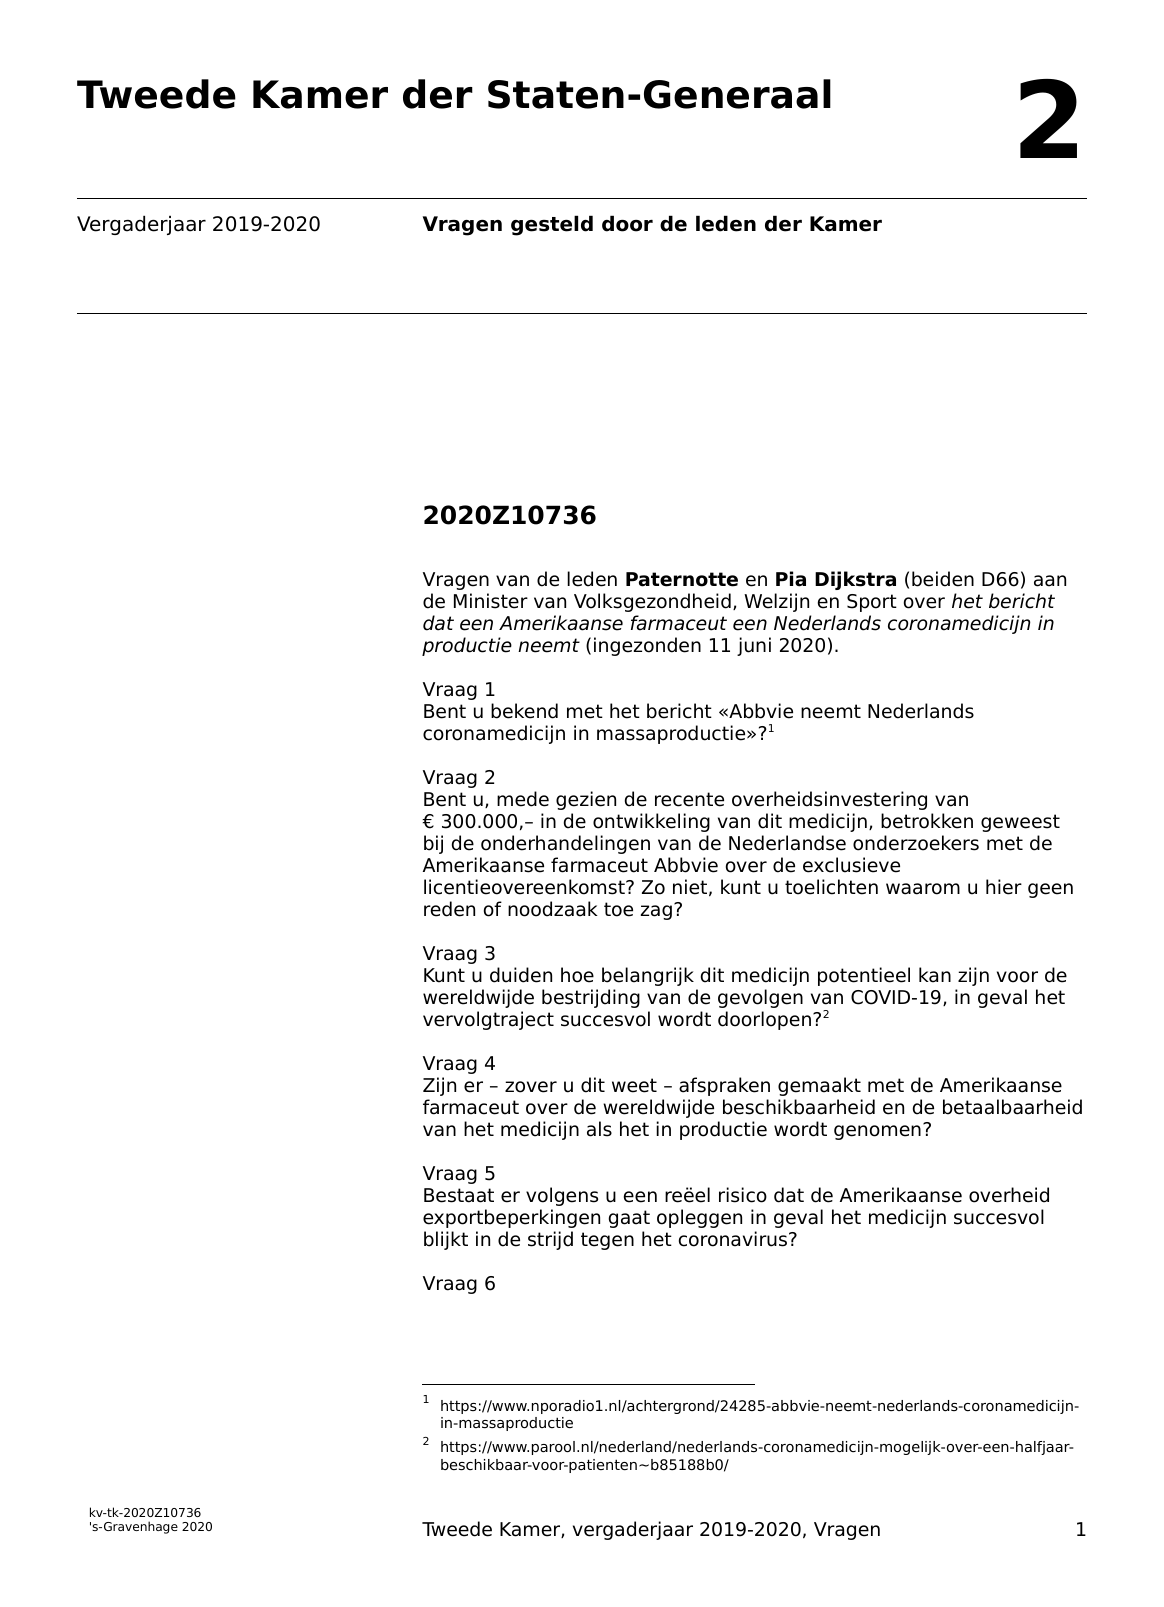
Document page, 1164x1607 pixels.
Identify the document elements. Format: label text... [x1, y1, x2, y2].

text Vraag 2 [422, 767, 1087, 789]
text 's-Gravenhage 2020 [88, 1520, 323, 1534]
text Bent u, mede gezien de recente overheidsinvestering van € 300.000,– in de ontwikkeling van dit medicijn, betrokken geweest bij de onderhandelingen van de Nederlandse onderzoekers met de Amerikaanse farmaceut Abbvie over de exclusieve licentieovereenkomst? Zo niet, kunt u toelichten waarom u hier geen reden of noodzaak toe zag? [422, 789, 1087, 921]
text Vraag 6 [422, 1273, 1087, 1295]
text kv-tk-2020Z10736 [88, 1506, 323, 1520]
text Vragen van de leden Paternotte en Pia Dijkstra (beiden D66) aan de Minister van Volksgezondheid, Welzijn en Sport over het bericht dat een Amerikaanse farmaceut een Nederlands coronamedicijn in productie neemt (ingezonden 11 juni 2020). [422, 569, 1087, 657]
text Vraag 4 [422, 1053, 1087, 1075]
table_cell Vragen gesteld door de leden der Kamer [422, 199, 1087, 313]
text 2020Z10736 [422, 501, 1087, 531]
text Kunt u duiden hoe belangrijk dit medicijn potentieel kan zijn voor de wereldwijde bestrijding van de gevolgen van COVID-19, in geval het vervolgtraject succesvol wordt doorlopen? [422, 965, 1087, 1031]
text https://www.nporadio1.nl/achtergrond/24285-abbvie-neemt-nederlands-coronamedicijn-in-massaproductie [422, 1393, 1087, 1432]
text https://www.parool.nl/nederland/nederlands-coronamedicijn-mogelijk-over-een-halfjaar-beschikbaar-voor-patienten~b85188b0/ [422, 1435, 1087, 1474]
text Zijn er – zover u dit weet – afspraken gemaakt met de Amerikaanse farmaceut over de wereldwijde beschikbaarheid en de betaalbaarheid van het medicijn als het in productie wordt genomen? [422, 1075, 1087, 1141]
text Bestaat er volgens u een reëel risico dat de Amerikaanse overheid exportbeperkingen gaat opleggen in geval het medicijn succesvol blijkt in de strijd tegen het coronavirus? [422, 1185, 1087, 1251]
text Vraag 3 [422, 943, 1087, 965]
table_cell Vergaderjaar 2019-2020 [77, 199, 422, 313]
table_header Tweede Kamer der Staten-Generaal [77, 59, 886, 198]
table_header 2 [886, 59, 1087, 198]
text Vraag 1 [422, 679, 1087, 701]
text Bent u bekend met het bericht «Abbvie neemt Nederlands coronamedicijn in massaproductie»? [422, 701, 1087, 745]
text Vraag 5 [422, 1163, 1087, 1185]
